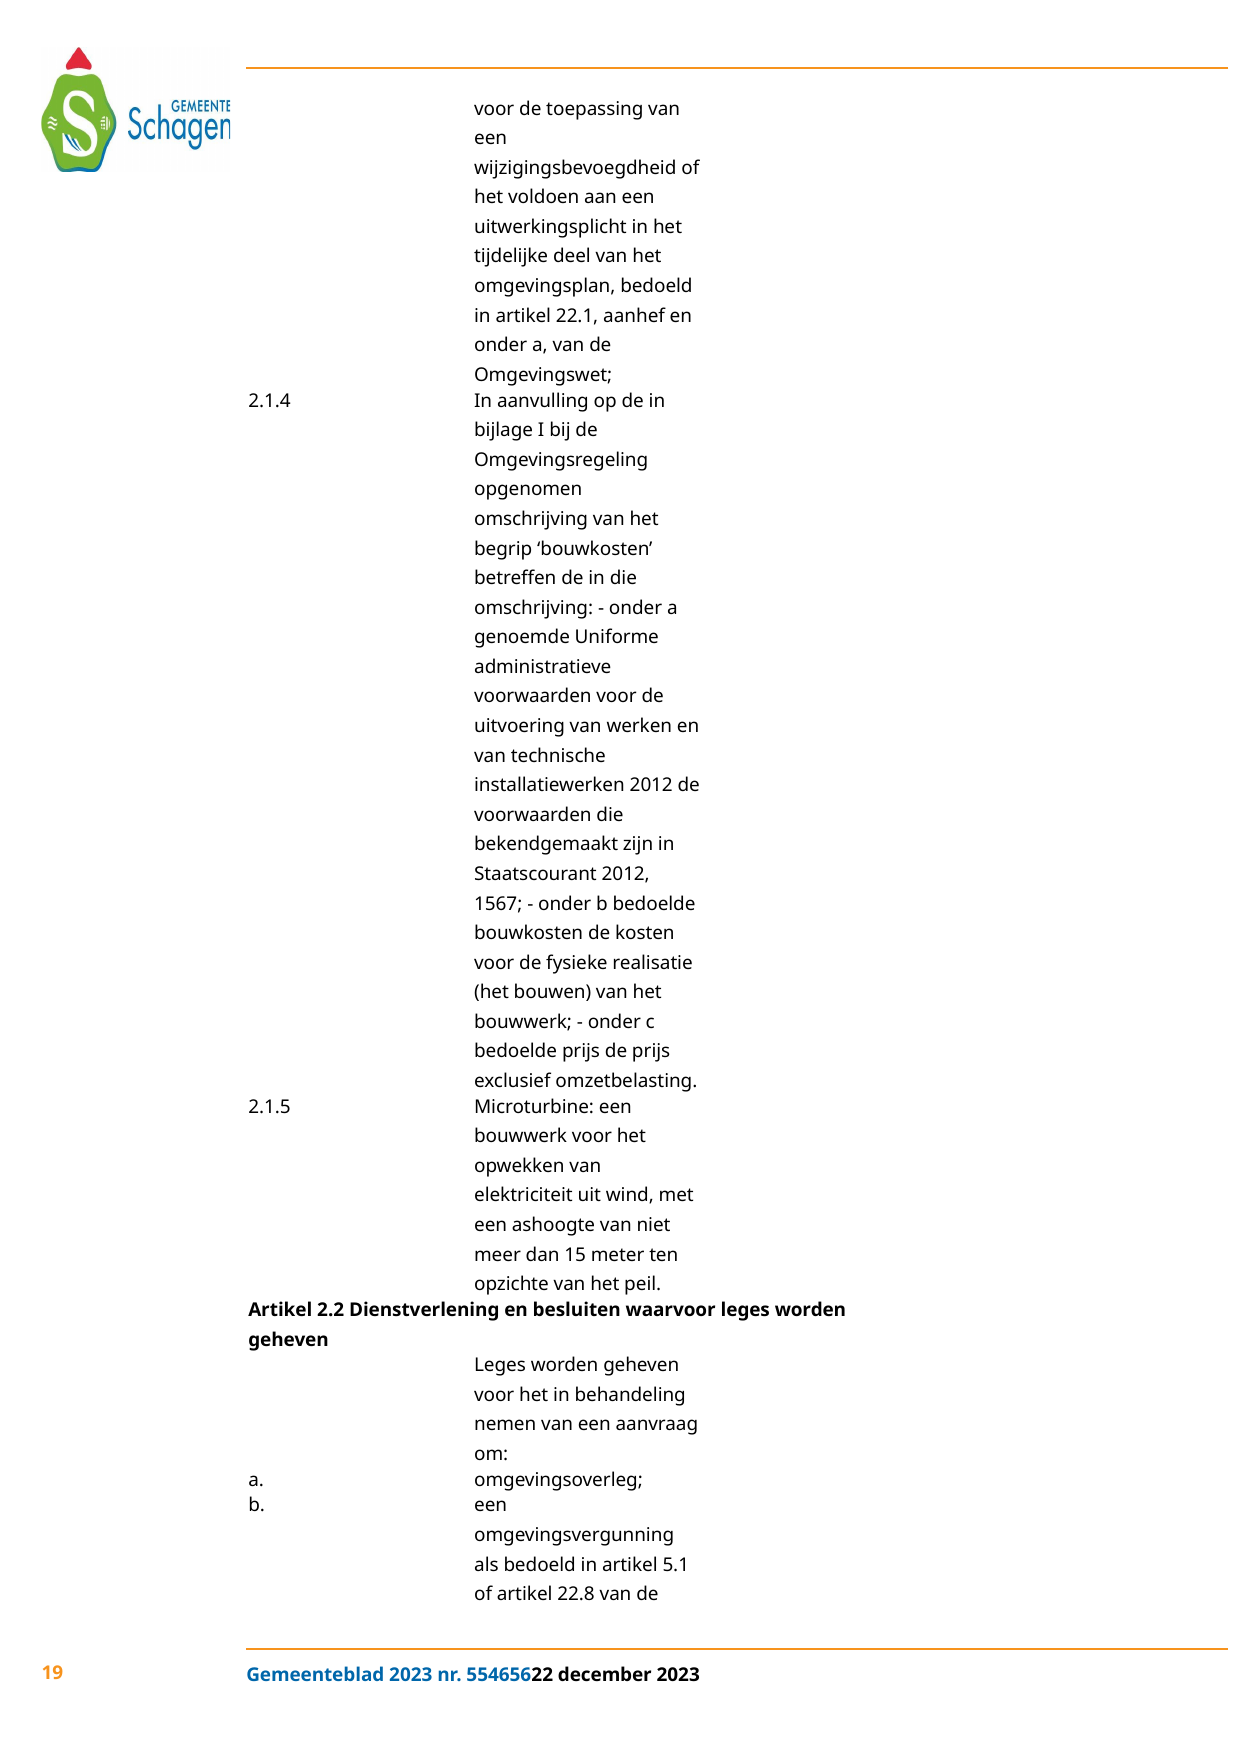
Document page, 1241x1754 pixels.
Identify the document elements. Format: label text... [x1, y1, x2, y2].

table_cell [926, 95, 1152, 387]
table_cell [700, 95, 926, 387]
table_cell [700, 1093, 926, 1296]
table_cell voor de toepassing van een wijzigingsbevoegdheid of het voldoen aan een uitwerkingsplicht in het tijdelijke deel van het omgevingsplan, bedoeld in artikel 22.1, aanhef en onder a, van de Omgevingswet; [474, 95, 700, 387]
table_cell [700, 1351, 926, 1466]
table_cell [700, 387, 926, 1093]
table_cell b. [248, 1492, 474, 1606]
table_cell [926, 387, 1152, 1093]
table_cell [926, 1492, 1152, 1606]
table_cell 2.1.5 [248, 1093, 474, 1296]
table_cell [926, 1093, 1152, 1296]
table_cell [926, 1296, 1152, 1351]
table_cell In aanvulling op de in bijlage I bij de Omgevingsregeling opgenomen omschrijving van het begrip ‘bouwkosten’ betreffen de in die omschrijving: - onder a genoemde Uniforme administratieve voorwaarden voor de uitvoering van werken en van technische installatiewerken 2012 de voorwaarden die bekendgemaakt zijn in Staatscourant 2012, 1567; - onder b bedoelde bouwkosten de kosten voor de fysieke realisatie (het bouwen) van het bouwwerk; - onder c bedoelde prijs de prijs exclusief omzetbelasting. [474, 387, 700, 1093]
table_cell 2.1.4 [248, 387, 474, 1093]
table_cell [248, 95, 474, 387]
table_cell a. [248, 1466, 474, 1492]
table_cell [248, 1351, 474, 1466]
table_cell [926, 1466, 1152, 1492]
table_cell Leges worden geheven voor het in behandeling nemen van een aanvraag om: [474, 1351, 700, 1466]
table_cell een omgevingsvergunning als bedoeld in artikel 5.1 of artikel 22.8 van de [474, 1492, 700, 1606]
table_cell Artikel 2.2 Dienstverlening en besluiten waarvoor leges worden geheven [248, 1296, 926, 1351]
table_cell [700, 1492, 926, 1606]
table_cell [926, 1351, 1152, 1466]
table_cell [700, 1466, 926, 1492]
table_cell Microturbine: een bouwwerk voor het opwekken van elektriciteit uit wind, met een ashoogte van niet meer dan 15 meter ten opzichte van het peil. [474, 1093, 700, 1296]
picture [41, 47, 231, 172]
table_cell omgevingsoverleg; [474, 1466, 700, 1492]
